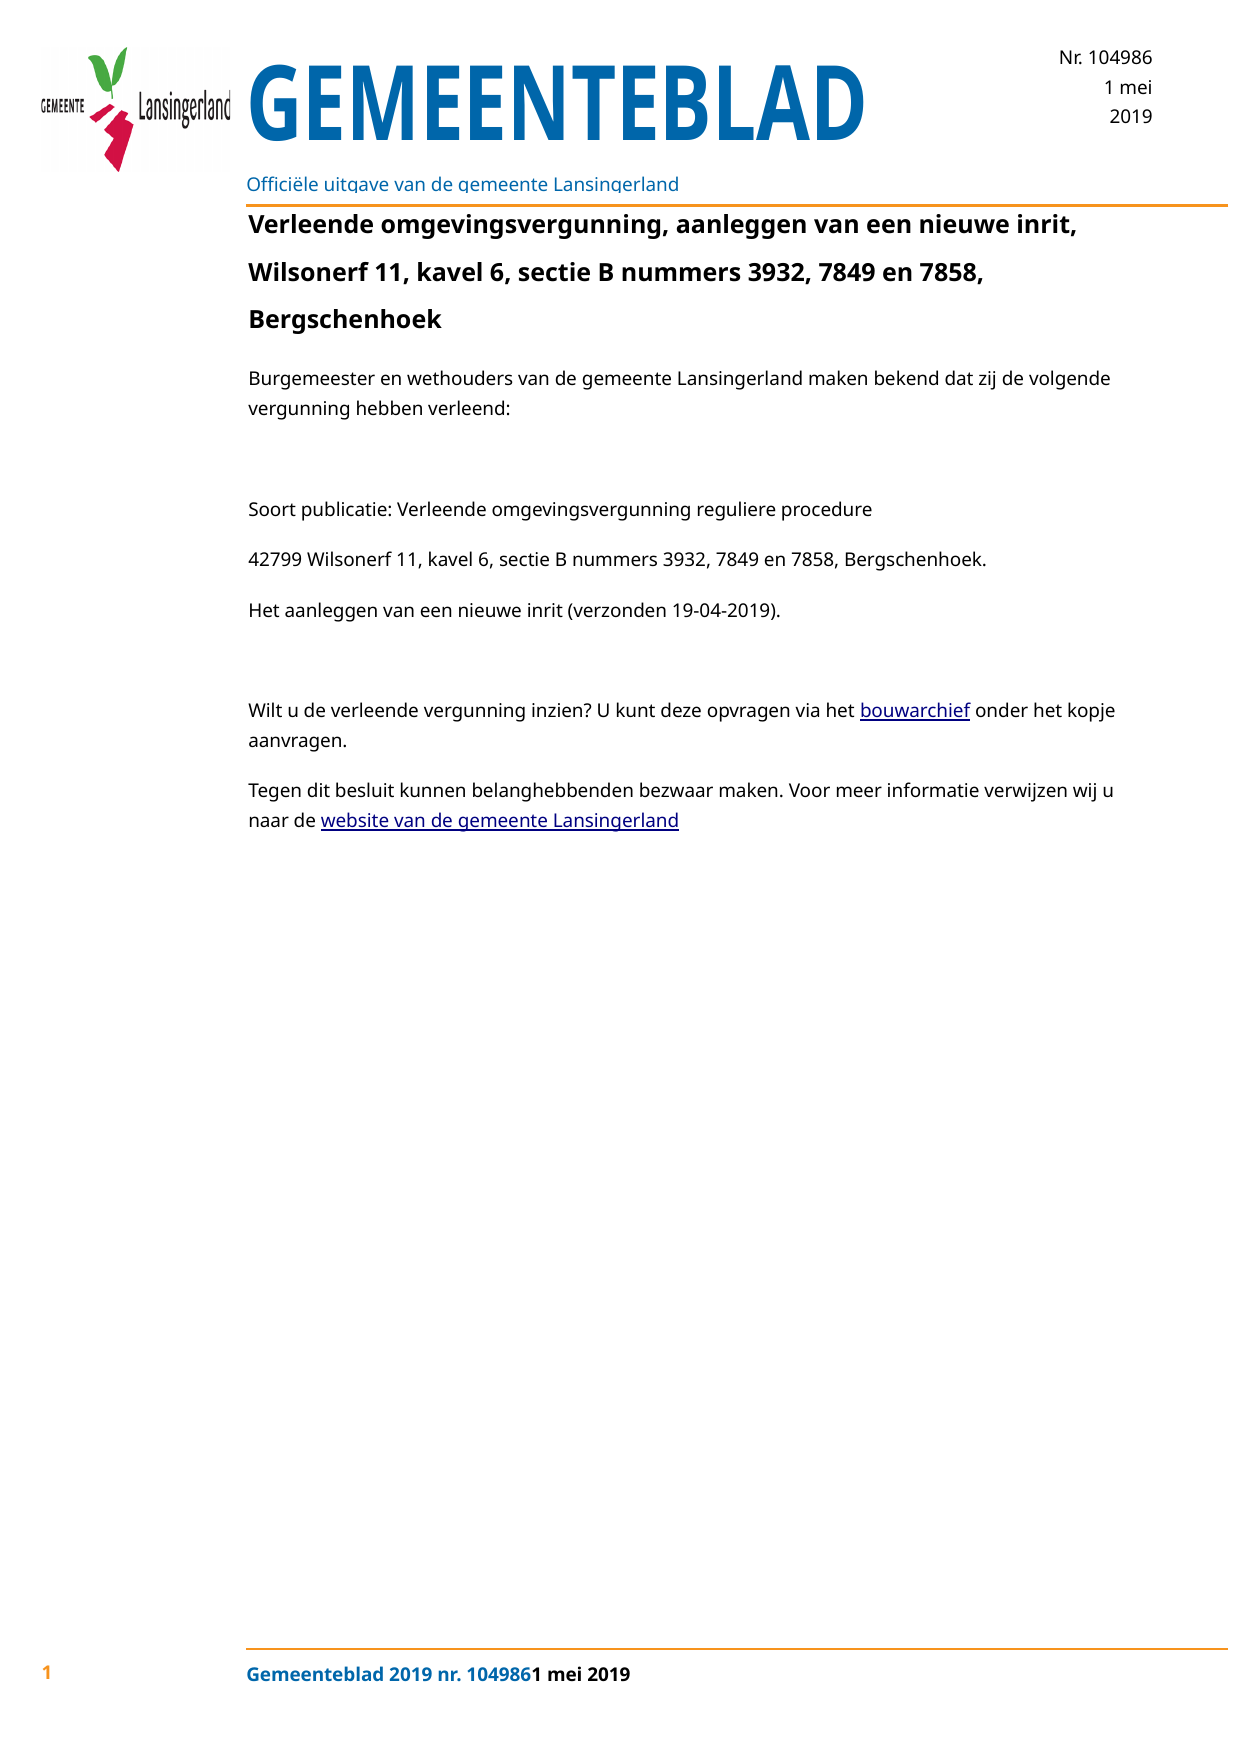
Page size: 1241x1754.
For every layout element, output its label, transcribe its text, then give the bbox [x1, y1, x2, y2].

text Tegen dit besluit kunnen belanghebbenden bezwaar maken. Voor meer informatie verwijzen wij u naar de website van de gemeente Lansingerland [248, 778, 1152, 833]
text Soort publicatie: Verleende omgevingsvergunning reguliere procedure [248, 496, 1152, 522]
text 42799 Wilsonerf 11, kavel 6, sectie B nummers 3932, 7849 en 7858, Bergschenhoek. [248, 546, 1152, 572]
picture [41, 47, 231, 172]
text Wilt u de verleende vergunning inzien? U kunt deze opvragen via het bouwarchief onder het kopje aanvragen. [248, 698, 1152, 753]
text Burgemeester en wethouders van de gemeente Lansingerland maken bekend dat zij de volgende vergunning hebben verleend: [248, 366, 1152, 421]
text Verleende omgevingsvergunning, aanleggen van een nieuwe inrit, Wilsonerf 11, kavel 6, sectie B nummers 3932, 7849 en 7858, Bergschenhoek [248, 207, 1152, 336]
text Het aanleggen van een nieuwe inrit (verzonden 19-04-2019). [248, 597, 1152, 622]
